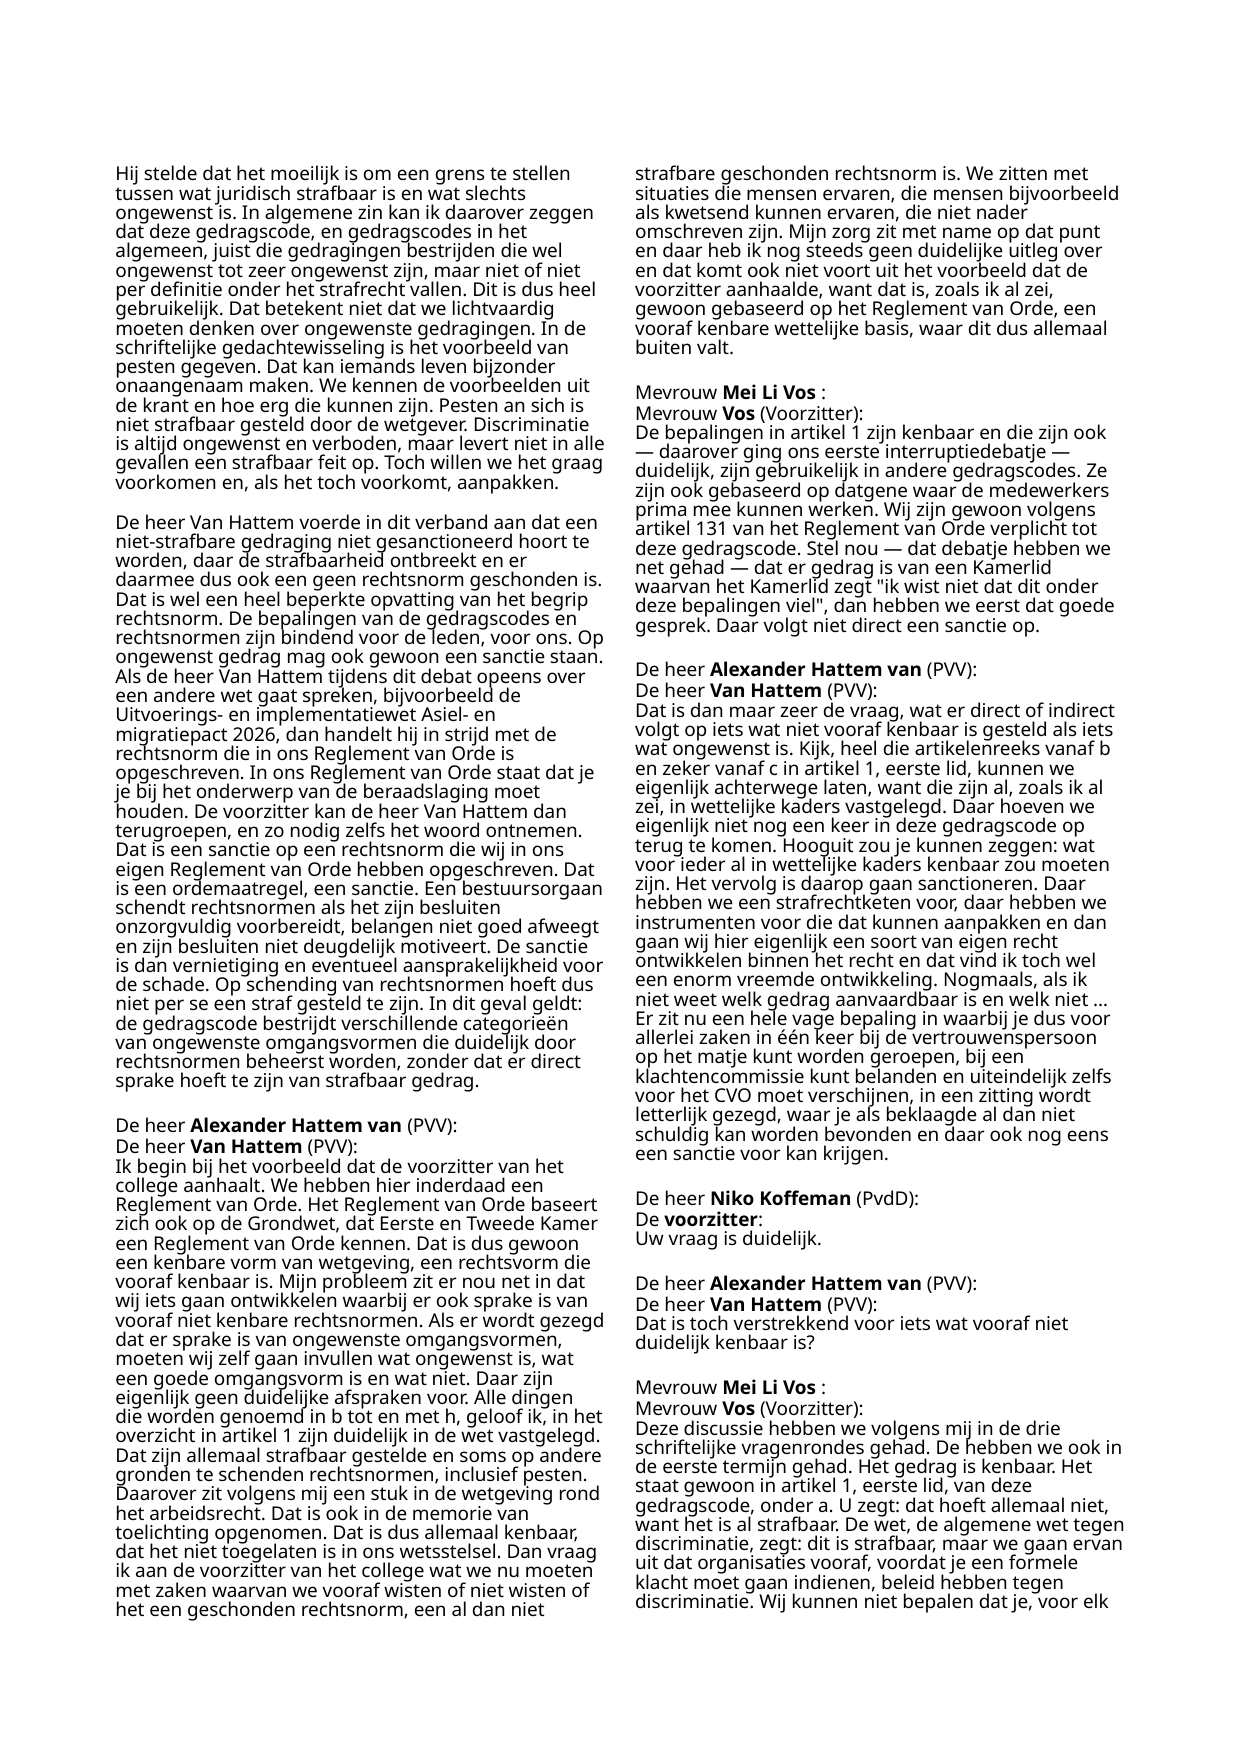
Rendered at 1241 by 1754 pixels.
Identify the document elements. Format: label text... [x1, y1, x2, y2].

text De heer Van Hattem (PVV): [635, 1296, 1125, 1315]
text Dat is toch verstrekkend voor iets wat vooraf niet duidelijk kenbaar is? [635, 1315, 1125, 1354]
text Mevrouw Vos (Voorzitter): [635, 404, 1125, 424]
text Ik begin bij het voorbeeld dat de voorzitter van het college aanhaalt. We hebben hier inderdaad een Reglement van Orde. Het Reglement van Orde baseert zich ook op de Grondwet, dat Eerste en Tweede Kamer een Reglement van Orde kennen. Dat is dus gewoon een kenbare vorm van wetgeving, een rechtsvorm die vooraf kenbaar is. Mijn probleem zit er nou net in dat wij iets gaan ontwikkelen waarbij er ook sprake is van vooraf niet kenbare rechtsnormen. Als er wordt gezegd dat er sprake is van ongewenste omgangsvormen, moeten wij zelf gaan invullen wat ongewenst is, wat een goede omgangsvorm is en wat niet. Daar zijn eigenlijk geen duidelijke afspraken voor. Alle dingen die worden genoemd in b tot en met h, geloof ik, in het overzicht in artikel 1 zijn duidelijk in de wet vastgelegd. Dat zijn allemaal strafbaar gestelde en soms op andere gronden te schenden rechtsnormen, inclusief pesten. Daarover zit volgens mij een stuk in de wetgeving rond het arbeidsrecht. Dat is ook in de memorie van toelichting opgenomen. Dat is dus allemaal kenbaar, dat het niet toegelaten is in ons wetsstelsel. Dan vraag ik aan de voorzitter van het college wat we nu moeten met zaken waarvan we vooraf wisten of niet wisten of het een geschonden rechtsnorm, een al dan niet [115, 1158, 605, 1620]
text Hij stelde dat het moeilijk is om een grens te stellen tussen wat juridisch strafbaar is en wat slechts ongewenst is. In algemene zin kan ik daarover zeggen dat deze gedragscode, en gedragscodes in het algemeen, juist die gedragingen bestrijden die wel ongewenst tot zeer ongewenst zijn, maar niet of niet per definitie onder het strafrecht vallen. Dit is dus heel gebruikelijk. Dat betekent niet dat we lichtvaardig moeten denken over ongewenste gedragingen. In de schriftelijke gedachtewisseling is het voorbeeld van pesten gegeven. Dat kan iemands leven bijzonder onaangenaam maken. We kennen de voorbeelden uit de krant en hoe erg die kunnen zijn. Pesten an sich is niet strafbaar gesteld door de wetgever. Discriminatie is altijd ongewenst en verboden, maar levert niet in alle gevallen een strafbaar feit op. Toch willen we het graag voorkomen en, als het toch voorkomt, aanpakken. [115, 165, 605, 493]
text De bepalingen in artikel 1 zijn kenbaar en die zijn ook — daarover ging ons eerste interruptiedebatje — duidelijk, zijn gebruikelijk in andere gedragscodes. Ze zijn ook gebaseerd op datgene waar de medewerkers prima mee kunnen werken. Wij zijn gewoon volgens artikel 131 van het Reglement van Orde verplicht tot deze gedragscode. Stel nou — dat debatje hebben we net gehad — dat er gedrag is van een Kamerlid waarvan het Kamerlid zegt "ik wist niet dat dit onder deze bepalingen viel", dan hebben we eerst dat goede gesprek. Daar volgt niet direct een sanctie op. [635, 424, 1125, 636]
text Mevrouw Mei Li Vos : [635, 1374, 1125, 1400]
text De heer Alexander Hattem van (PVV): [635, 657, 1125, 682]
text De heer Niko Koffeman (PvdD): [635, 1185, 1125, 1211]
text Dat is dan maar zeer de vraag, wat er direct of indirect volgt op iets wat niet vooraf kenbaar is gesteld als iets wat ongewenst is. Kijk, heel die artikelenreeks vanaf b en zeker vanaf c in artikel 1, eerste lid, kunnen we eigenlijk achterwege laten, want die zijn al, zoals ik al zei, in wettelijke kaders vastgelegd. Daar hoeven we eigenlijk niet nog een keer in deze gedragscode op terug te komen. Hooguit zou je kunnen zeggen: wat voor ieder al in wettelijke kaders kenbaar zou moeten zijn. Het vervolg is daarop gaan sanctioneren. Daar hebben we een strafrechtketen voor, daar hebben we instrumenten voor die dat kunnen aanpakken en dan gaan wij hier eigenlijk een soort van eigen recht ontwikkelen binnen het recht en dat vind ik toch wel een enorm vreemde ontwikkeling. Nogmaals, als ik niet weet welk gedrag aanvaardbaar is en welk niet … Er zit nu een hele vage bepaling in waarbij je dus voor allerlei zaken in één keer bij de vertrouwenspersoon op het matje kunt worden geroepen, bij een klachtencommissie kunt belanden en uiteindelijk zelfs voor het CVO moet verschijnen, in een zitting wordt letterlijk gezegd, waar je als beklaagde al dan niet schuldig kan worden bevonden en daar ook nog eens een sanctie voor kan krijgen. [635, 702, 1125, 1164]
text Mevrouw Mei Li Vos : [635, 379, 1125, 404]
text Deze discussie hebben we volgens mij in de drie schriftelijke vragenrondes gehad. De hebben we ook in de eerste termijn gehad. Het gedrag is kenbaar. Het staat gewoon in artikel 1, eerste lid, van deze gedragscode, onder a. U zegt: dat hoeft allemaal niet, want het is al strafbaar. De wet, de algemene wet tegen discriminatie, zegt: dit is strafbaar, maar we gaan ervan uit dat organisaties vooraf, voordat je een formele klacht moet gaan indienen, beleid hebben tegen discriminatie. Wij kunnen niet bepalen dat je, voor elk [635, 1419, 1125, 1612]
text De heer Van Hattem (PVV): [115, 1138, 605, 1158]
text De heer Van Hattem voerde in dit verband aan dat een niet-strafbare gedraging niet gesanctioneerd hoort te worden, daar de strafbaarheid ontbreekt en er daarmee dus ook een geen rechtsnorm geschonden is. Dat is wel een heel beperkte opvatting van het begrip rechtsnorm. De bepalingen van de gedragscodes en rechtsnormen zijn bindend voor de leden, voor ons. Op ongewenst gedrag mag ook gewoon een sanctie staan. Als de heer Van Hattem tijdens dit debat opeens over een andere wet gaat spreken, bijvoorbeeld de Uitvoerings- en implementatiewet Asiel- en migratiepact 2026, dan handelt hij in strijd met de rechtsnorm die in ons Reglement van Orde is opgeschreven. In ons Reglement van Orde staat dat je je bij het onderwerp van de beraadslaging moet houden. De voorzitter kan de heer Van Hattem dan terugroepen, en zo nodig zelfs het woord ontnemen. Dat is een sanctie op een rechtsnorm die wij in ons eigen Reglement van Orde hebben opgeschreven. Dat is een ordemaatregel, een sanctie. Een bestuursorgaan schendt rechtsnormen als het zijn besluiten onzorgvuldig voorbereidt, belangen niet goed afweegt en zijn besluiten niet deugdelijk motiveert. De sanctie is dan vernietiging en eventueel aansprakelijkheid voor de schade. Op schending van rechtsnormen hoeft dus niet per se een straf gesteld te zijn. In dit geval geldt: de gedragscode bestrijdt verschillende categorieën van ongewenste omgangsvormen die duidelijk door rechtsnormen beheerst worden, zonder dat er direct sprake hoeft te zijn van strafbaar gedrag. [115, 514, 605, 1092]
text strafbare geschonden rechtsnorm is. We zitten met situaties die mensen ervaren, die mensen bijvoorbeeld als kwetsend kunnen ervaren, die niet nader omschreven zijn. Mijn zorg zit met name op dat punt en daar heb ik nog steeds geen duidelijke uitleg over en dat komt ook niet voort uit het voorbeeld dat de voorzitter aanhaalde, want dat is, zoals ik al zei, gewoon gebaseerd op het Reglement van Orde, een vooraf kenbare wettelijke basis, waar dit dus allemaal buiten valt. [635, 165, 1125, 358]
text Mevrouw Vos (Voorzitter): [635, 1400, 1125, 1419]
text De heer Alexander Hattem van (PVV): [635, 1270, 1125, 1296]
text De heer Van Hattem (PVV): [635, 682, 1125, 702]
text De voorzitter: [635, 1211, 1125, 1230]
text De heer Alexander Hattem van (PVV): [115, 1113, 605, 1138]
text Uw vraag is duidelijk. [635, 1230, 1125, 1249]
